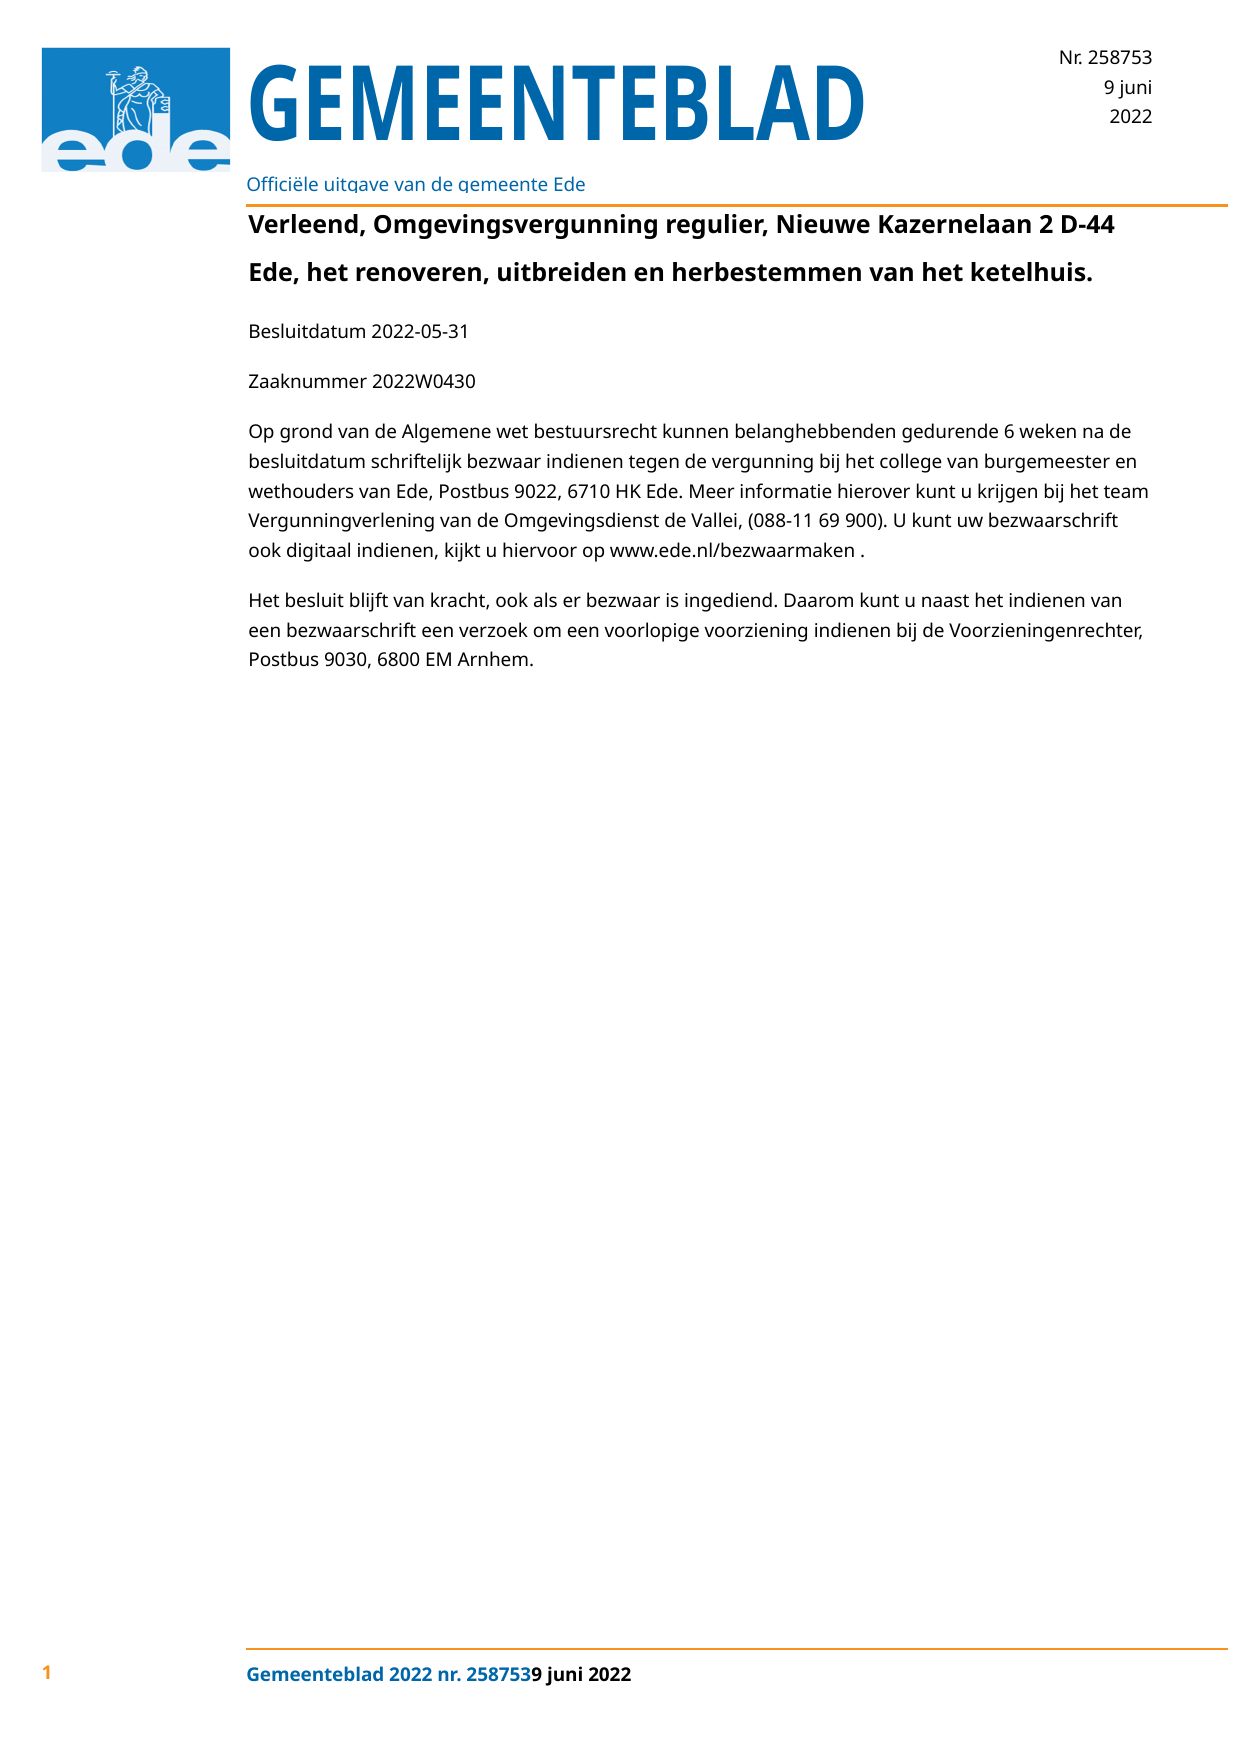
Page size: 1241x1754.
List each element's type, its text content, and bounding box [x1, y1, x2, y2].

text Besluitdatum 2022-05-31 [248, 318, 1152, 344]
text Het besluit blijft van kracht, ook als er bezwaar is ingediend. Daarom kunt u naast het indienen van een bezwaarschrift een verzoek om een voorlopige voorziening indienen bij de Voorzieningenrechter, Postbus 9030, 6800 EM Arnhem. [248, 587, 1152, 672]
text Zaaknummer 2022W0430 [248, 368, 1152, 394]
picture [41, 47, 231, 172]
text Verleend, Omgevingsvergunning regulier, Nieuwe Kazernelaan 2 D-44 Ede, het renoveren, uitbreiden en herbestemmen van het ketelhuis. [248, 207, 1152, 288]
text Op grond van de Algemene wet bestuursrecht kunnen belanghebbenden gedurende 6 weken na de besluitdatum schriftelijk bezwaar indienen tegen de vergunning bij het college van burgemeester en wethouders van Ede, Postbus 9022, 6710 HK Ede. Meer informatie hierover kunt u krijgen bij het team Vergunningverlening van de Omgevingsdienst de Vallei, (088-11 69 900). U kunt uw bezwaarschrift ook digitaal indienen, kijkt u hiervoor op www.ede.nl/bezwaarmaken . [248, 419, 1152, 563]
